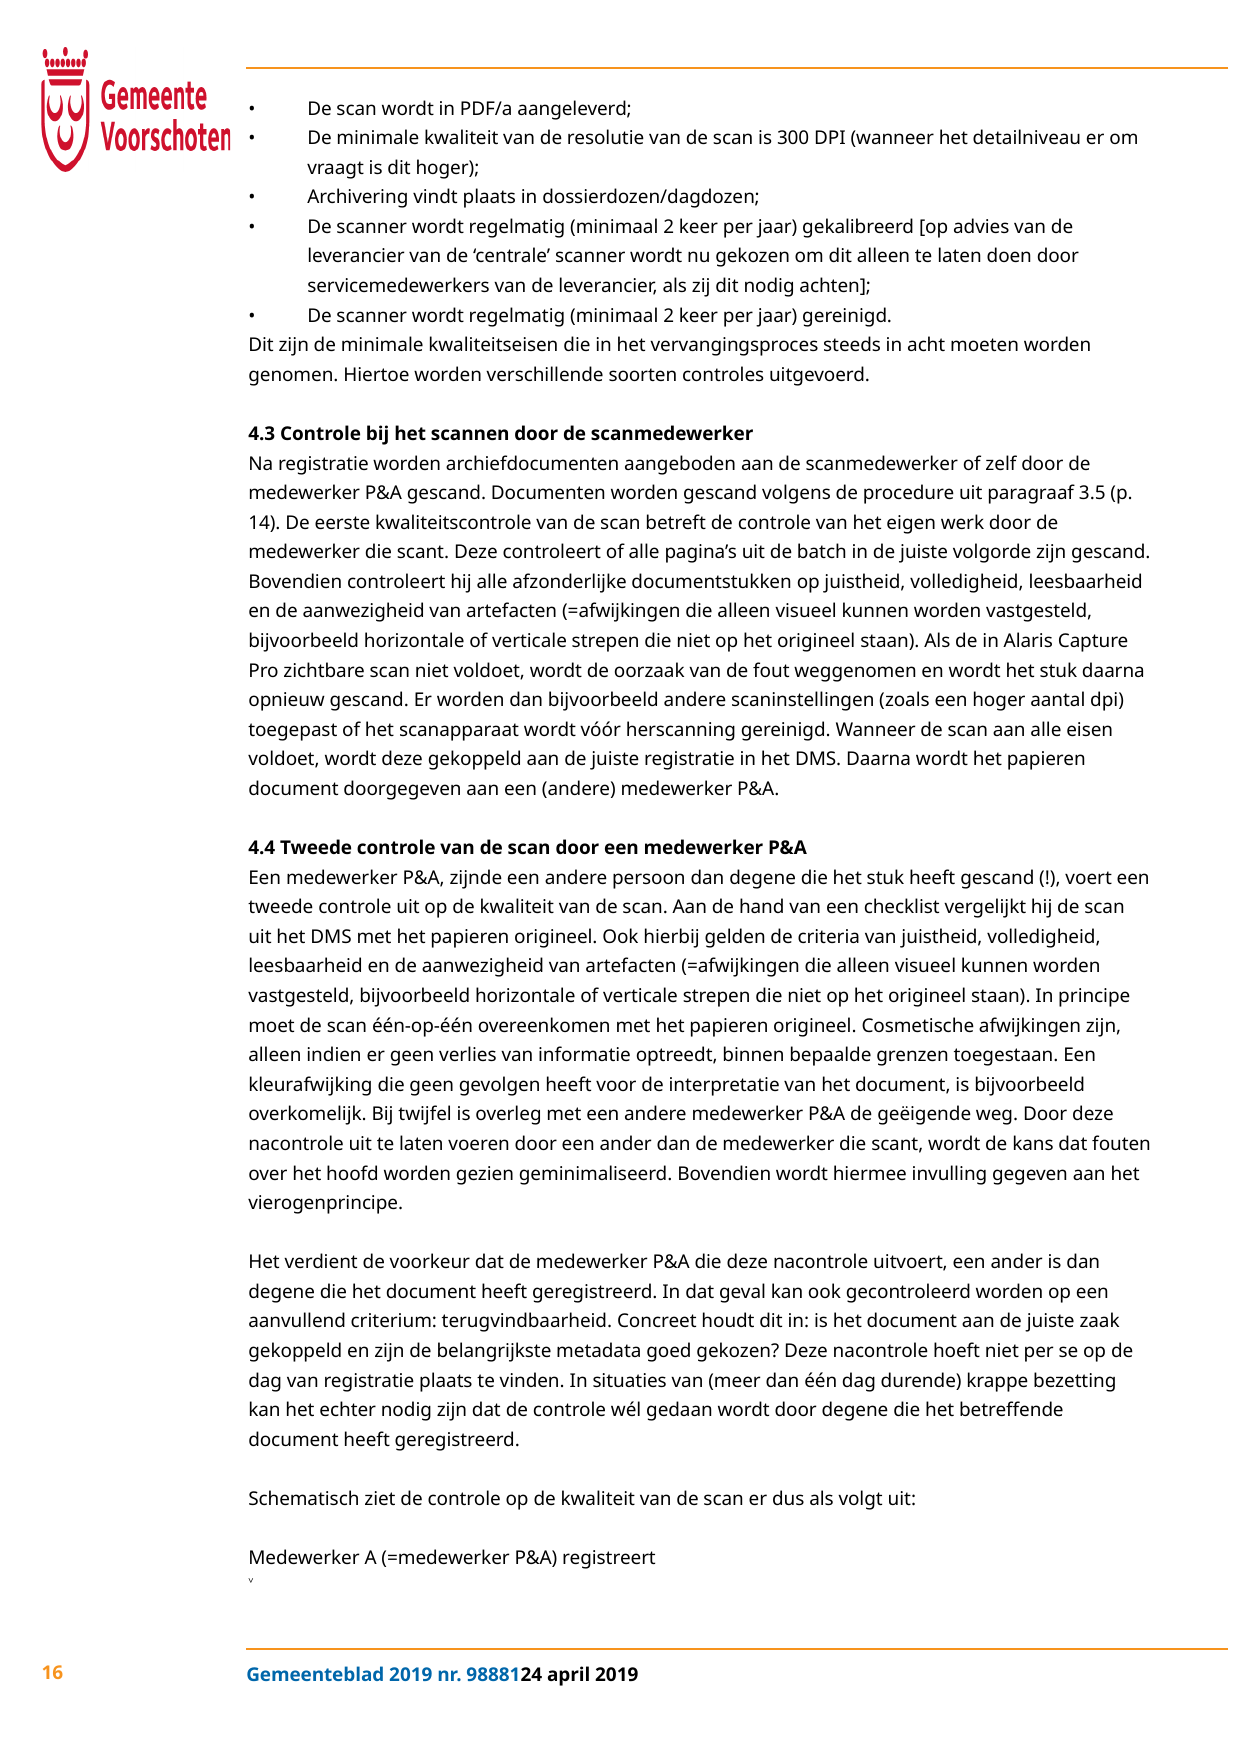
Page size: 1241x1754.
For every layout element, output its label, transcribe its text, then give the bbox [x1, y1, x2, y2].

text Dit zijn de minimale kwaliteitseisen die in het vervangingsproces steeds in acht moeten worden genomen. Hiertoe worden verschillende soorten controles uitgevoerd. [248, 331, 1152, 387]
text Een medewerker P&A, zijnde een andere persoon dan degene die het stuk heeft gescand (!), voert een tweede controle uit op de kwaliteit van de scan. Aan de hand van een checklist vergelijkt hij de scan uit het DMS met het papieren origineel. Ook hierbij gelden de criteria van juistheid, volledigheid, leesbaarheid en de aanwezigheid van artefacten (=afwijkingen die alleen visueel kunnen worden vastgesteld, bijvoorbeeld horizontale of verticale strepen die niet op het origineel staan). In principe moet de scan één-op-één overeenkomen met het papieren origineel. Cosmetische afwijkingen zijn, alleen indien er geen verlies van informatie optreedt, binnen bepaalde grenzen toegestaan. Een kleurafwijking die geen gevolgen heeft voor de interpretatie van het document, is bijvoorbeeld overkomelijk. Bij twijfel is overleg met een andere medewerker P&A de geëigende weg. Door deze nacontrole uit te laten voeren door een ander dan de medewerker die scant, wordt de kans dat fouten over het hoofd worden gezien geminimaliseerd. Bovendien wordt hiermee invulling gegeven aan het vierogenprincipe. [248, 864, 1152, 1215]
picture [41, 47, 231, 172]
list De scan wordt in PDF/a aangeleverd; [248, 95, 1152, 121]
text Na registratie worden archiefdocumenten aangeboden aan de scanmedewerker of zelf door de medewerker P&A gescand. Documenten worden gescand volgens de procedure uit paragraaf 3.5 (p. 14). De eerste kwaliteitscontrole van de scan betreft de controle van het eigen werk door de medewerker die scant. Deze controleert of alle pagina’s uit de batch in de juiste volgorde zijn gescand. Bovendien controleert hij alle afzonderlijke documentstukken op juistheid, volledigheid, leesbaarheid en de aanwezigheid van artefacten (=afwijkingen die alleen visueel kunnen worden vastgesteld, bijvoorbeeld horizontale of verticale strepen die niet op het origineel staan). Als de in Alaris Capture Pro zichtbare scan niet voldoet, wordt de oorzaak van de fout weggenomen en wordt het stuk daarna opnieuw gescand. Er worden dan bijvoorbeeld andere scaninstellingen (zoals een hoger aantal dpi) toegepast of het scanapparaat wordt vóór herscanning gereinigd. Wanneer de scan aan alle eisen voldoet, wordt deze gekoppeld aan de juiste registratie in het DMS. Daarna wordt het papieren document doorgegeven aan een (andere) medewerker P&A. [248, 450, 1152, 801]
text Schematisch ziet de controle op de kwaliteit van de scan er dus als volgt uit: [248, 1485, 1152, 1511]
text 4.3 Controle bij het scannen door de scanmedewerker [248, 420, 1152, 446]
list De scanner wordt regelmatig (minimaal 2 keer per jaar) gereinigd. [248, 302, 1152, 328]
text ˅ [248, 1573, 1152, 1599]
text Het verdient de voorkeur dat de medewerker P&A die deze nacontrole uitvoert, een ander is dan degene die het document heeft geregistreerd. In dat geval kan ook gecontroleerd worden op een aanvullend criterium: terugvindbaarheid. Concreet houdt dit in: is het document aan de juiste zaak gekoppeld en zijn de belangrijkste metadata goed gekozen? Deze nacontrole hoeft niet per se op de dag van registratie plaats te vinden. In situaties van (meer dan één dag durende) krappe bezetting kan het echter nodig zijn dat de controle wél gedaan wordt door degene die het betreffende document heeft geregistreerd. [248, 1248, 1152, 1452]
table_header Medewerker A (=medewerker P&A) registreert [248, 1545, 1152, 1570]
text 4.4 Tweede controle van de scan door een medewerker P&A [248, 834, 1152, 860]
list De scanner wordt regelmatig (minimaal 2 keer per jaar) gekalibreerd [op advies van de leverancier van de ‘centrale’ scanner wordt nu gekozen om dit alleen te laten doen door servicemedewerkers van de leverancier, als zij dit nodig achten]; [248, 213, 1152, 298]
list Archivering vindt plaats in dossierdozen/dagdozen; [248, 183, 1152, 209]
list De minimale kwaliteit van de resolutie van de scan is 300 DPI (wanneer het detailniveau er om vraagt is dit hoger); [248, 124, 1152, 180]
